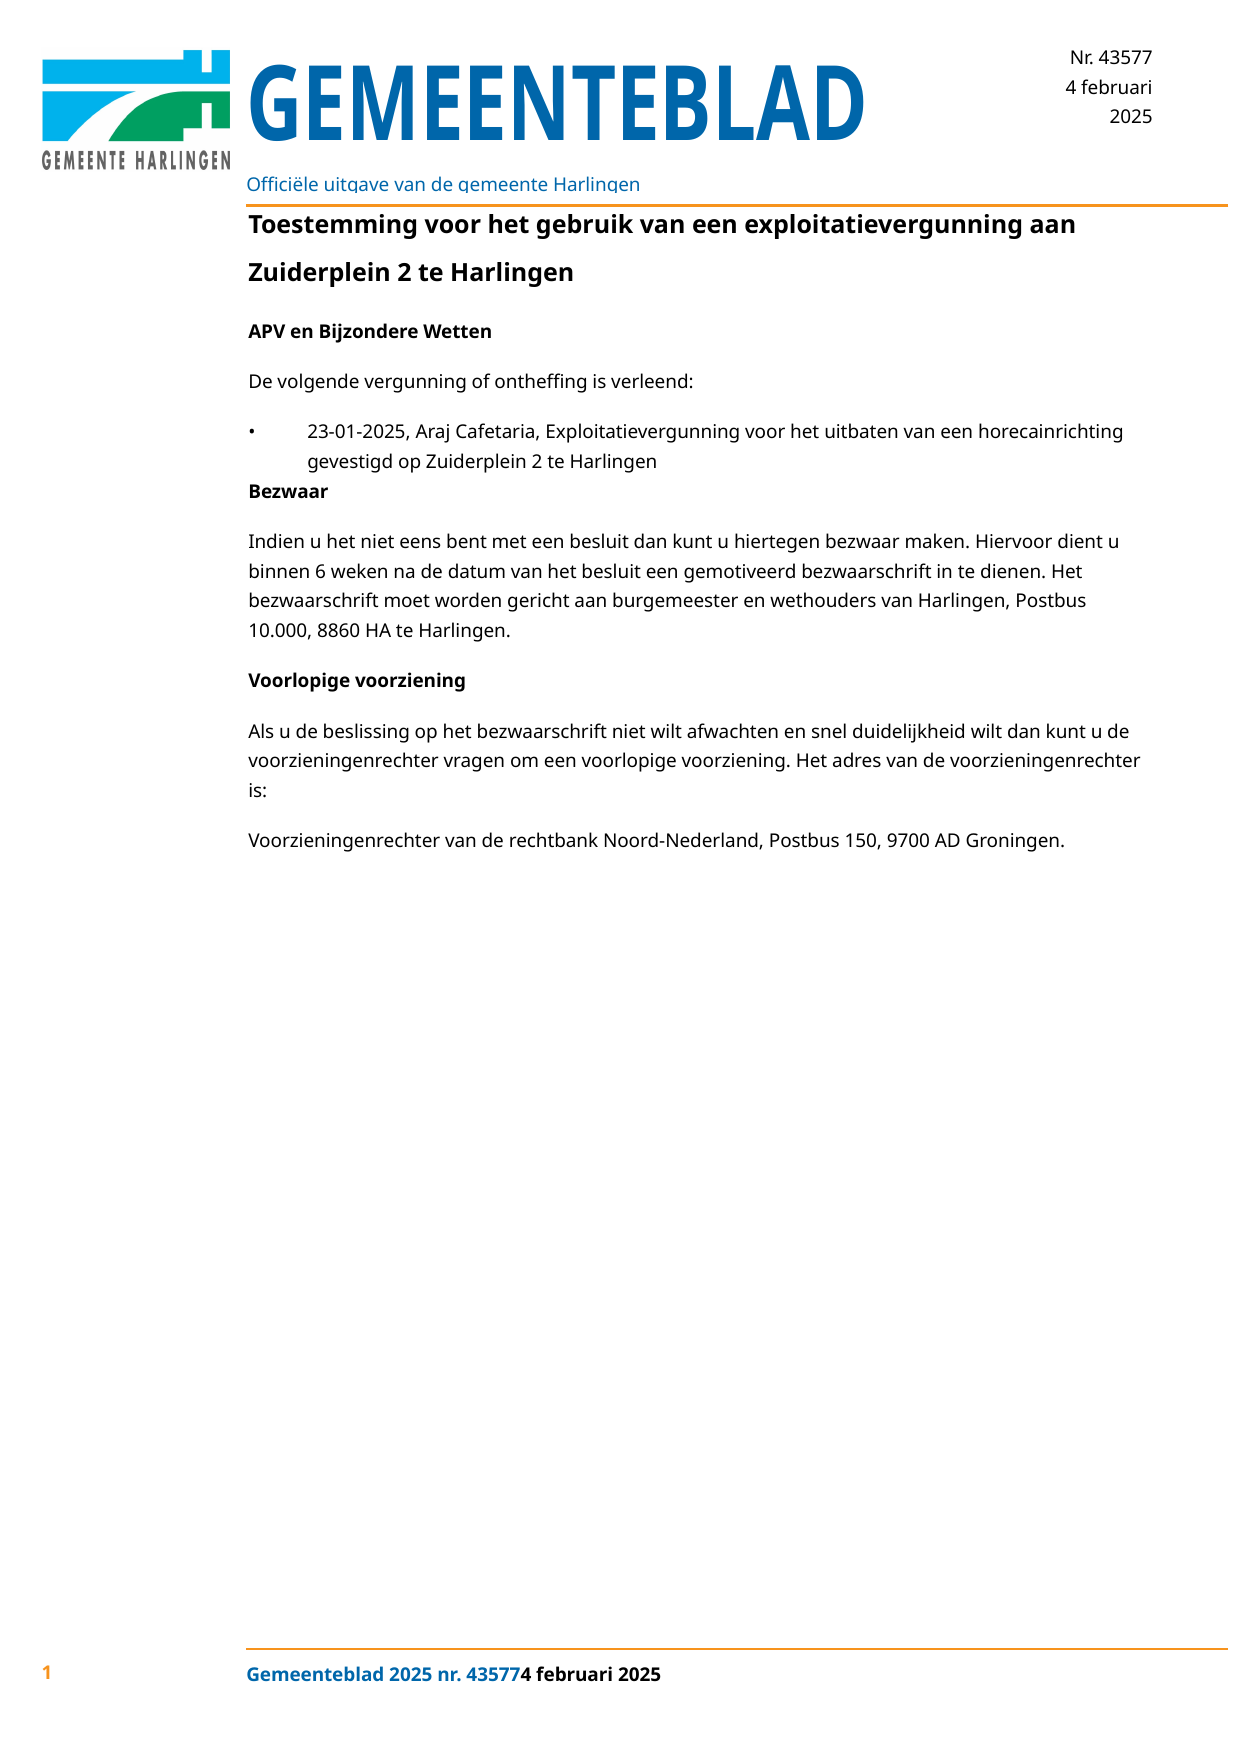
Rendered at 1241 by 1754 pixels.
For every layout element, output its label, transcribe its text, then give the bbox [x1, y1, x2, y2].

text Voorlopige voorziening [248, 667, 1152, 693]
text APV en Bijzondere Wetten [248, 318, 1152, 344]
text De volgende vergunning of ontheffing is verleend: [248, 368, 1152, 394]
list 23-01-2025, Araj Cafetaria, Exploitatievergunning voor het uitbaten van een horecainrichting gevestigd op Zuiderplein 2 te Harlingen [248, 419, 1152, 474]
picture [41, 47, 231, 172]
text Als u de beslissing op het bezwaarschrift niet wilt afwachten en snel duidelijkheid wilt dan kunt u de voorzieningenrechter vragen om een voorlopige voorziening. Het adres van de voorzieningenrechter is: [248, 718, 1152, 803]
text Voorzieningenrechter van de rechtbank Noord-Nederland, Postbus 150, 9700 AD Groningen. [248, 827, 1152, 853]
text Toestemming voor het gebruik van een exploitatievergunning aan Zuiderplein 2 te Harlingen [248, 207, 1152, 288]
text Indien u het niet eens bent met een besluit dan kunt u hiertegen bezwaar maken. Hiervoor dient u binnen 6 weken na de datum van het besluit een gemotiveerd bezwaarschrift in te dienen. Het bezwaarschrift moet worden gericht aan burgemeester en wethouders van Harlingen, Postbus 10.000, 8860 HA te Harlingen. [248, 528, 1152, 643]
text Bezwaar [248, 478, 1152, 504]
